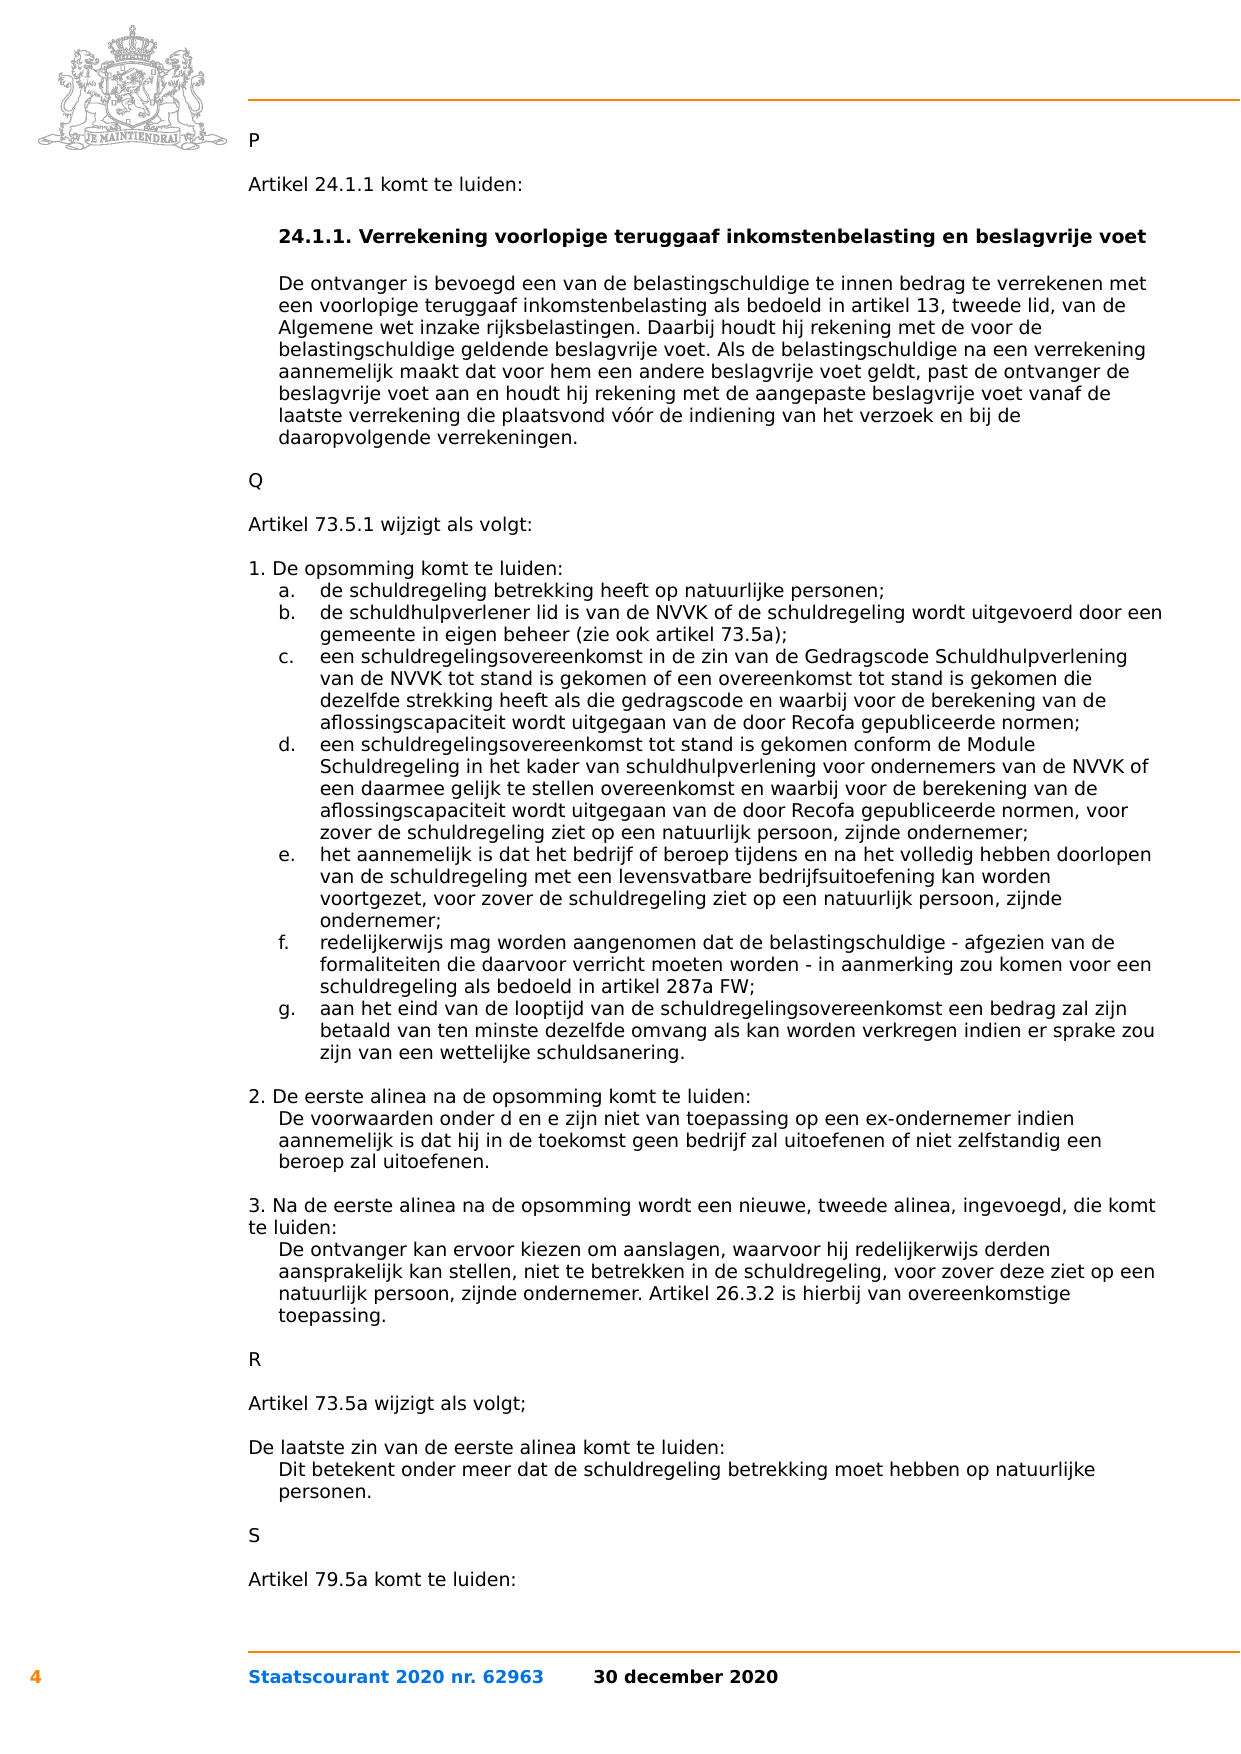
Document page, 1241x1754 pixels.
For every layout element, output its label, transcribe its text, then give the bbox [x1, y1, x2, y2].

text Artikel 73.5.1 wijzigt als volgt: [248, 514, 1163, 536]
text 2. De eerste alinea na de opsomming komt te luiden: [248, 1086, 1163, 1107]
subtitle 24.1.1. Verrekening voorlopige teruggaaf inkomstenbelasting en beslagvrije voet [278, 226, 1163, 248]
text De voorwaarden onder d en e zijn niet van toepassing op een ex-ondernemer indien aannemelijk is dat hij in de toekomst geen bedrijf zal uitoefenen of niet zelfstandig een beroep zal uitoefenen. [278, 1107, 1163, 1173]
text Artikel 79.5a komt te luiden: [248, 1568, 1163, 1590]
text a. de schuldregeling betrekking heeft op natuurlijke personen; [278, 580, 1163, 602]
text Artikel 24.1.1 komt te luiden: [248, 174, 1163, 196]
text b. de schuldhulpverlener lid is van de NVVK of de schuldregeling wordt uitgevoerd door een gemeente in eigen beheer (zie ook artikel 73.5a); [278, 602, 1163, 646]
text P [248, 130, 1163, 152]
text d. een schuldregelingsovereenkomst tot stand is gekomen conform de Module Schuldregeling in het kader van schuldhulpverlening voor ondernemers van de NVVK of een daarmee gelijk te stellen overeenkomst en waarbij voor de berekening van de aflossingscapaciteit wordt uitgegaan van de door Recofa gepubliceerde normen, voor zover de schuldregeling ziet op een natuurlijk persoon, zijnde ondernemer; [278, 734, 1163, 844]
text c. een schuldregelingsovereenkomst in de zin van de Gedragscode Schuldhulpverlening van de NVVK tot stand is gekomen of een overeenkomst tot stand is gekomen die dezelfde strekking heeft als die gedragscode en waarbij voor de berekening van de aflossingscapaciteit wordt uitgegaan van de door Recofa gepubliceerde normen; [278, 646, 1163, 734]
text R [248, 1349, 1163, 1371]
text S [248, 1524, 1163, 1547]
text Artikel 73.5a wijzigt als volgt; [248, 1393, 1163, 1415]
picture [38, 25, 227, 150]
text 1. De opsomming komt te luiden: [248, 558, 1163, 580]
text e. het aannemelijk is dat het bedrijf of beroep tijdens en na het volledig hebben doorlopen van de schuldregeling met een levensvatbare bedrijfsuitoefening kan worden voortgezet, voor zover de schuldregeling ziet op een natuurlijk persoon, zijnde ondernemer; [278, 844, 1163, 932]
text 3. Na de eerste alinea na de opsomming wordt een nieuwe, tweede alinea, ingevoegd, die komt te luiden: [248, 1195, 1163, 1239]
text De ontvanger kan ervoor kiezen om aanslagen, waarvoor hij redelijkerwijs derden aansprakelijk kan stellen, niet te betrekken in de schuldregeling, voor zover deze ziet op een natuurlijk persoon, zijnde ondernemer. Artikel 26.3.2 is hierbij van overeenkomstige toepassing. [278, 1239, 1163, 1327]
text De ontvanger is bevoegd een van de belastingschuldige te innen bedrag te verrekenen met een voorlopige teruggaaf inkomstenbelasting als bedoeld in artikel 13, tweede lid, van de Algemene wet inzake rijksbelastingen. Daarbij houdt hij rekening met de voor de belastingschuldige geldende beslagvrije voet. Als de belastingschuldige na een verrekening aannemelijk maakt dat voor hem een andere beslagvrije voet geldt, past de ontvanger de beslagvrije voet aan en houdt hij rekening met de aangepaste beslagvrije voet vanaf de laatste verrekening die plaatsvond vóór de indiening van het verzoek en bij de daaropvolgende verrekeningen. [278, 273, 1163, 448]
text De laatste zin van de eerste alinea komt te luiden: [248, 1437, 1163, 1459]
text Dit betekent onder meer dat de schuldregeling betrekking moet hebben op natuurlijke personen. [278, 1459, 1163, 1503]
text f. redelijkerwijs mag worden aangenomen dat de belastingschuldige - afgezien van de formaliteiten die daarvoor verricht moeten worden - in aanmerking zou komen voor een schuldregeling als bedoeld in artikel 287a FW; [278, 932, 1163, 998]
text g. aan het eind van de looptijd van de schuldregelingsovereenkomst een bedrag zal zijn betaald van ten minste dezelfde omvang als kan worden verkregen indien er sprake zou zijn van een wettelijke schuldsanering. [278, 998, 1163, 1064]
text Q [248, 470, 1163, 492]
